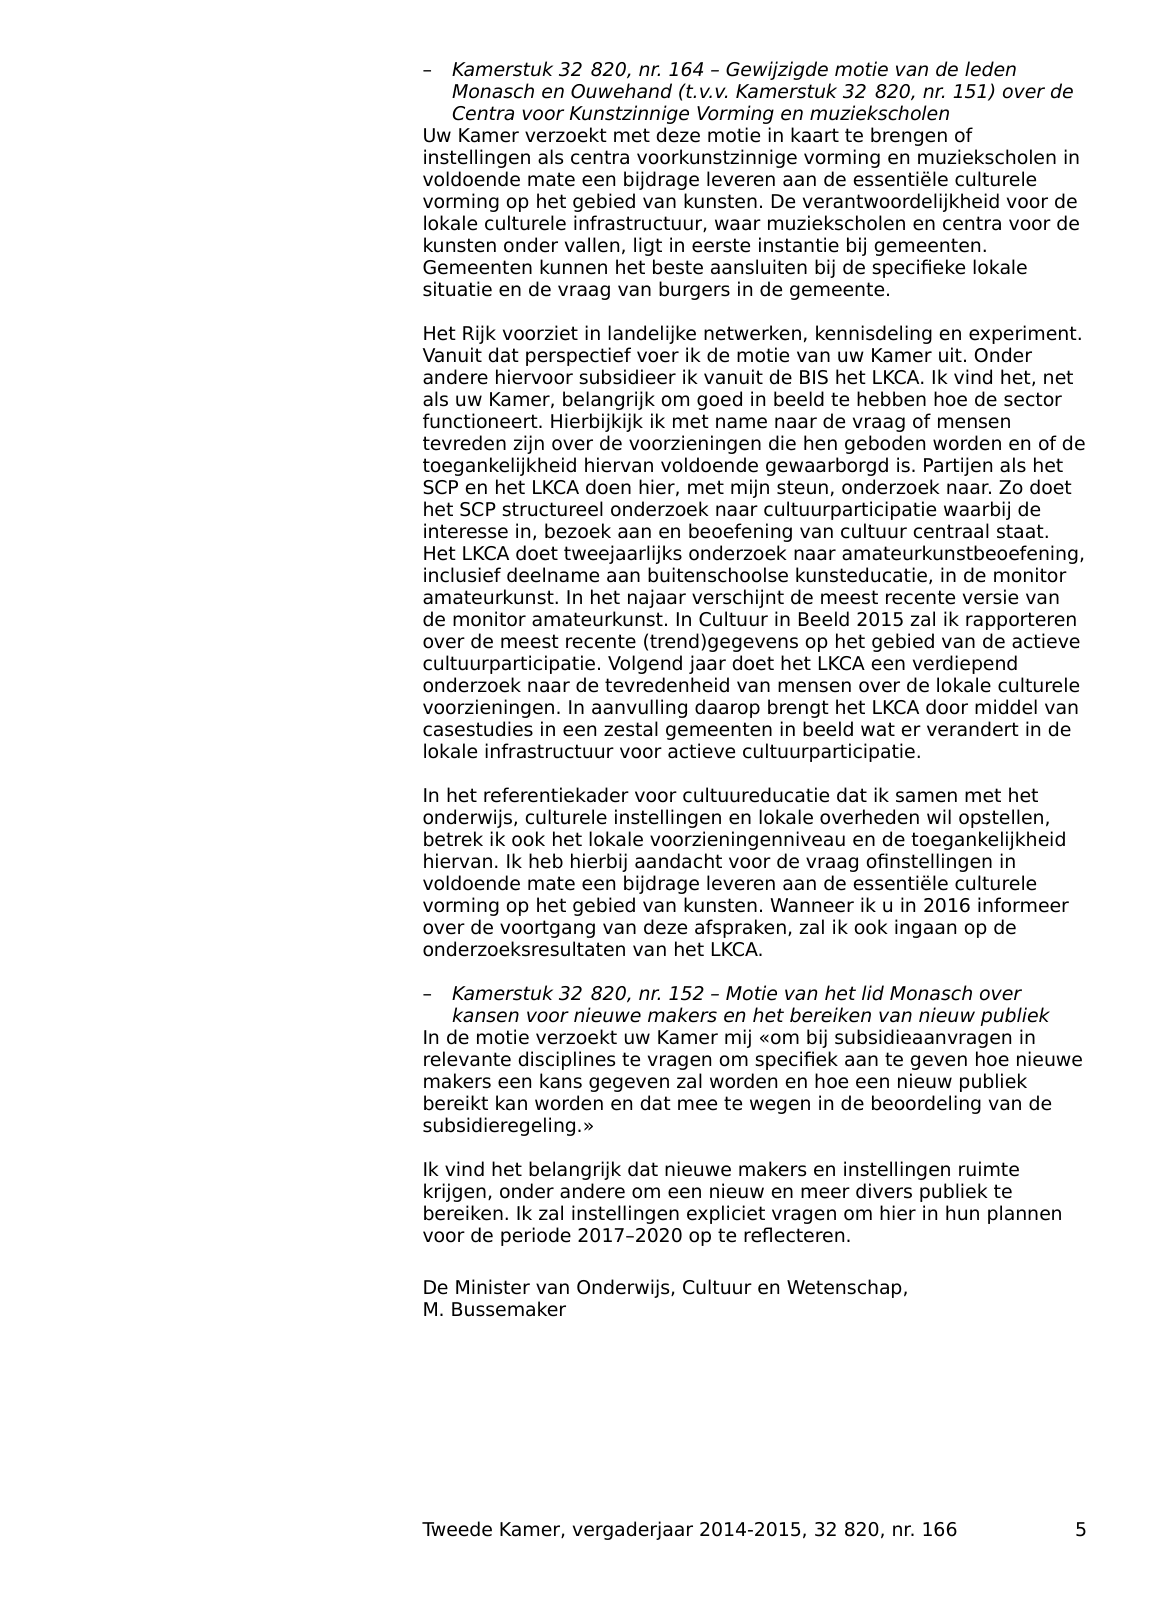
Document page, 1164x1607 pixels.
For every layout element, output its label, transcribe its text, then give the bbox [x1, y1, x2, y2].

text – Kamerstuk 32 820, nr. 164 – Gewijzigde motie van de leden Monasch en Ouwehand (t.v.v. Kamerstuk 32 820, nr. 151) over de Centra voor Kunstzinnige Vorming en muziekscholen [422, 59, 1087, 125]
text In het referentiekader voor cultuureducatie dat ik samen met het onderwijs, culturele instellingen en lokale overheden wil opstellen, betrek ik ook het lokale voorzieningenniveau en de toegankelijkheid hiervan. Ik heb hierbij aandacht voor de vraag ofinstellingen in voldoende mate een bijdrage leveren aan de essentiële culturele vorming op het gebied van kunsten. Wanneer ik u in 2016 informeer over de voortgang van deze afspraken, zal ik ook ingaan op de onderzoeksresultaten van het LKCA. [422, 785, 1087, 961]
text Ik vind het belangrijk dat nieuwe makers en instellingen ruimte krijgen, onder andere om een nieuw en meer divers publiek te bereiken. Ik zal instellingen expliciet vragen om hier in hun plannen voor de periode 2017–2020 op te reflecteren. [422, 1159, 1087, 1247]
text Uw Kamer verzoekt met deze motie in kaart te brengen of instellingen als centra voorkunstzinnige vorming en muziekscholen in voldoende mate een bijdrage leveren aan de essentiële culturele vorming op het gebied van kunsten. De verantwoordelijkheid voor de lokale culturele infrastructuur, waar muziekscholen en centra voor de kunsten onder vallen, ligt in eerste instantie bij gemeenten. Gemeenten kunnen het beste aansluiten bij de specifieke lokale situatie en de vraag van burgers in de gemeente. [422, 125, 1087, 301]
text – Kamerstuk 32 820, nr. 152 – Motie van het lid Monasch over kansen voor nieuwe makers en het bereiken van nieuw publiek [422, 983, 1087, 1027]
text De Minister van Onderwijs, Cultuur en Wetenschap, M. Bussemaker [422, 1277, 1087, 1321]
text Het Rijk voorziet in landelijke netwerken, kennisdeling en experiment. Vanuit dat perspectief voer ik de motie van uw Kamer uit. Onder andere hiervoor subsidieer ik vanuit de BIS het LKCA. Ik vind het, net als uw Kamer, belangrijk om goed in beeld te hebben hoe de sector functioneert. Hierbijkijk ik met name naar de vraag of mensen tevreden zijn over de voorzieningen die hen geboden worden en of de toegankelijkheid hiervan voldoende gewaarborgd is. Partijen als het SCP en het LKCA doen hier, met mijn steun, onderzoek naar. Zo doet het SCP structureel onderzoek naar cultuurparticipatie waarbij de interesse in, bezoek aan en beoefening van cultuur centraal staat. Het LKCA doet tweejaarlijks onderzoek naar amateurkunstbeoefening, inclusief deelname aan buitenschoolse kunsteducatie, in de monitor amateurkunst. In het najaar verschijnt de meest recente versie van de monitor amateurkunst. In Cultuur in Beeld 2015 zal ik rapporteren over de meest recente (trend)gegevens op het gebied van de actieve cultuurparticipatie. Volgend jaar doet het LKCA een verdiepend onderzoek naar de tevredenheid van mensen over de lokale culturele voorzieningen. In aanvulling daarop brengt het LKCA door middel van casestudies in een zestal gemeenten in beeld wat er verandert in de lokale infrastructuur voor actieve cultuurparticipatie. [422, 323, 1087, 763]
text In de motie verzoekt uw Kamer mij «om bij subsidieaanvragen in relevante disciplines te vragen om specifiek aan te geven hoe nieuwe makers een kans gegeven zal worden en hoe een nieuw publiek bereikt kan worden en dat mee te wegen in de beoordeling van de subsidieregeling.» [422, 1027, 1087, 1137]
